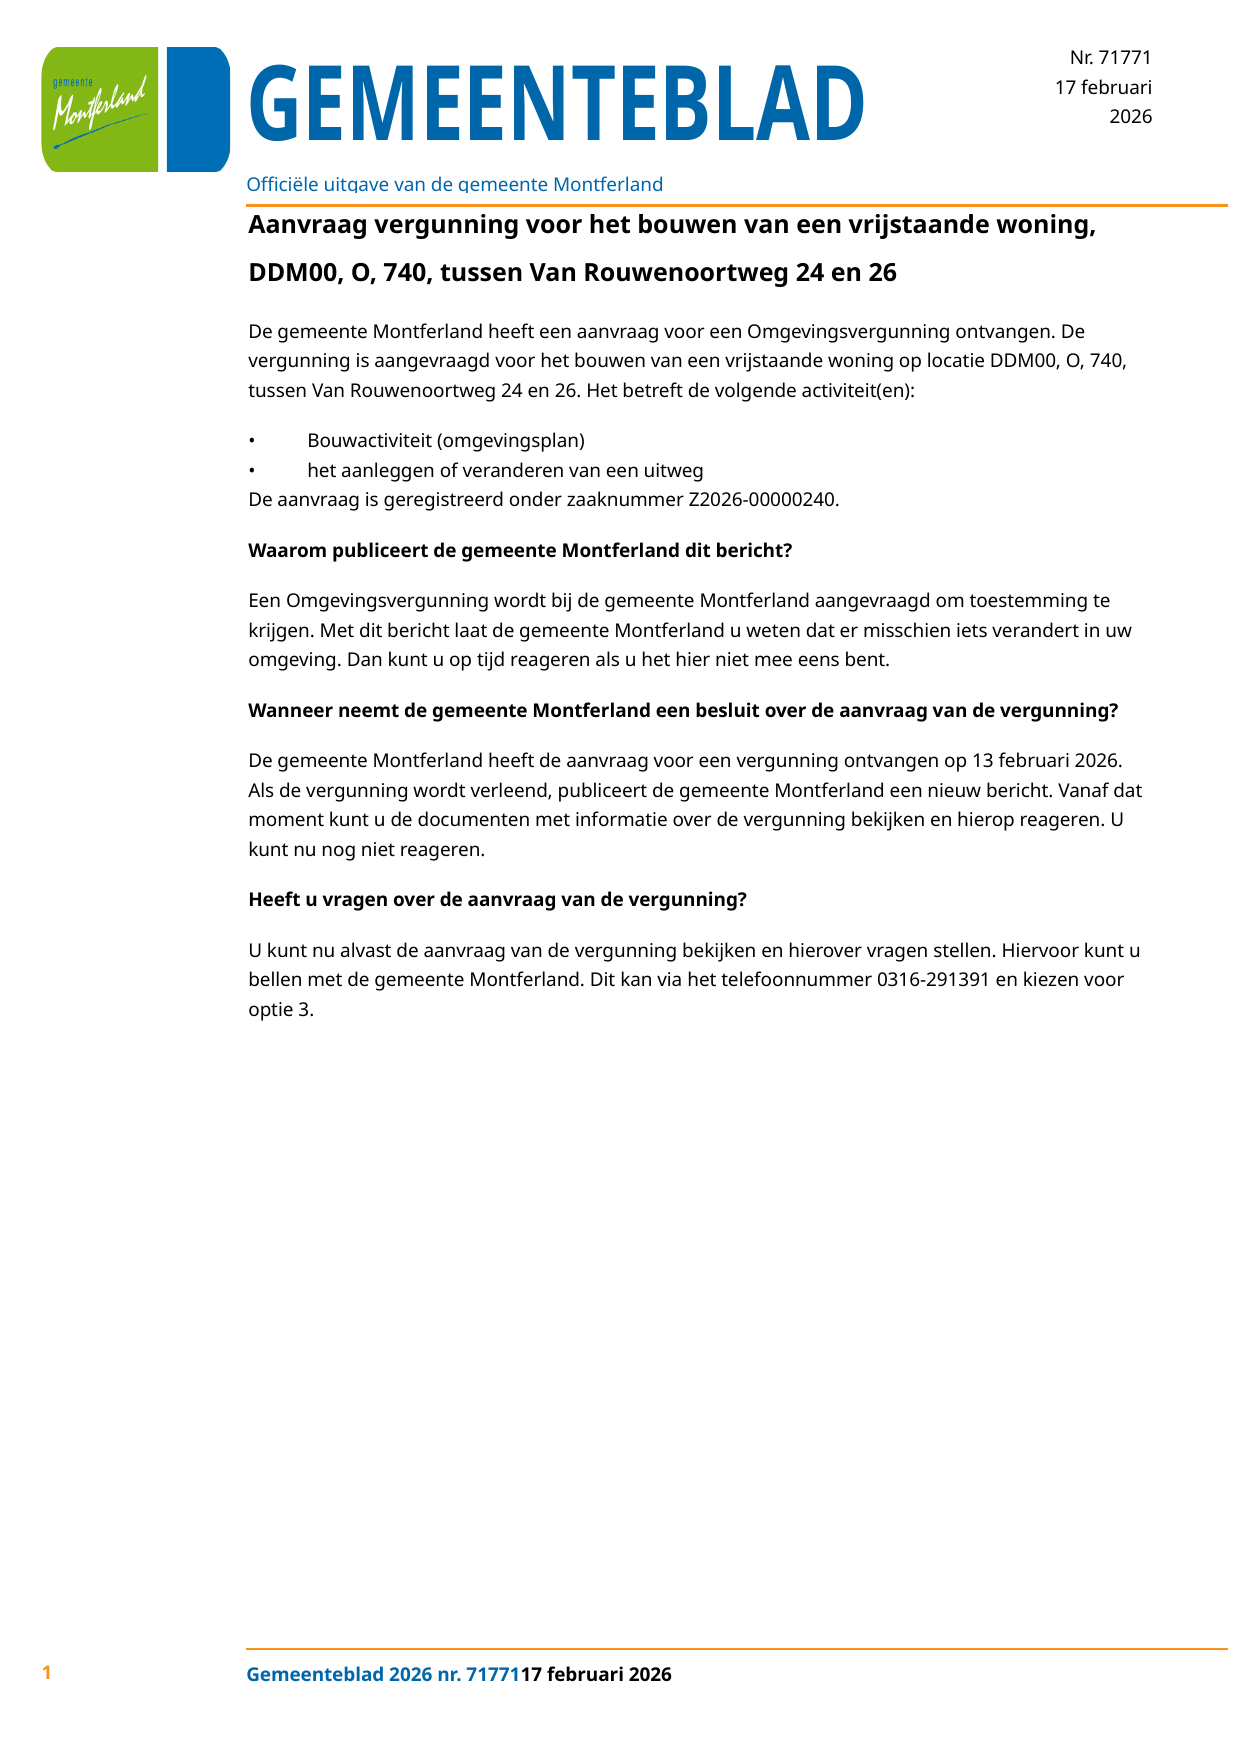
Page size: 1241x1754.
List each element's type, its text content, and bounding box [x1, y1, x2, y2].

text De gemeente Montferland heeft een aanvraag voor een Omgevingsvergunning ontvangen. De vergunning is aangevraagd voor het bouwen van een vrijstaande woning op locatie DDM00, O, 740, tussen Van Rouwenoortweg 24 en 26. Het betreft de volgende activiteit(en): [248, 318, 1152, 403]
text Waarom publiceert de gemeente Montferland dit bericht? [248, 537, 1152, 563]
text Aanvraag vergunning voor het bouwen van een vrijstaande woning, DDM00, O, 740, tussen Van Rouwenoortweg 24 en 26 [248, 207, 1152, 288]
text Heeft u vragen over de aanvraag van de vergunning? [248, 887, 1152, 912]
text Een Omgevingsvergunning wordt bij de gemeente Montferland aangevraagd om toestemming te krijgen. Met dit bericht laat de gemeente Montferland u weten dat er misschien iets verandert in uw omgeving. Dan kunt u op tijd reageren als u het hier niet mee eens bent. [248, 587, 1152, 672]
list het aanleggen of veranderen van een uitweg [248, 457, 1152, 483]
text De aanvraag is geregistreerd onder zaaknummer Z2026-00000240. [248, 487, 1152, 512]
text De gemeente Montferland heeft de aanvraag voor een vergunning ontvangen op 13 februari 2026. Als de vergunning wordt verleend, publiceert de gemeente Montferland een nieuw bericht. Vanaf dat moment kunt u de documenten met informatie over de vergunning bekijken en hierop reageren. U kunt nu nog niet reageren. [248, 747, 1152, 862]
list Bouwactiviteit (omgevingsplan) [248, 427, 1152, 453]
text Wanneer neemt de gemeente Montferland een besluit over de aanvraag van de vergunning? [248, 697, 1152, 723]
picture [41, 47, 231, 172]
text U kunt nu alvast de aanvraag van de vergunning bekijken en hierover vragen stellen. Hiervoor kunt u bellen met de gemeente Montferland. Dit kan via het telefoonnummer 0316-291391 en kiezen voor optie 3. [248, 937, 1152, 1022]
